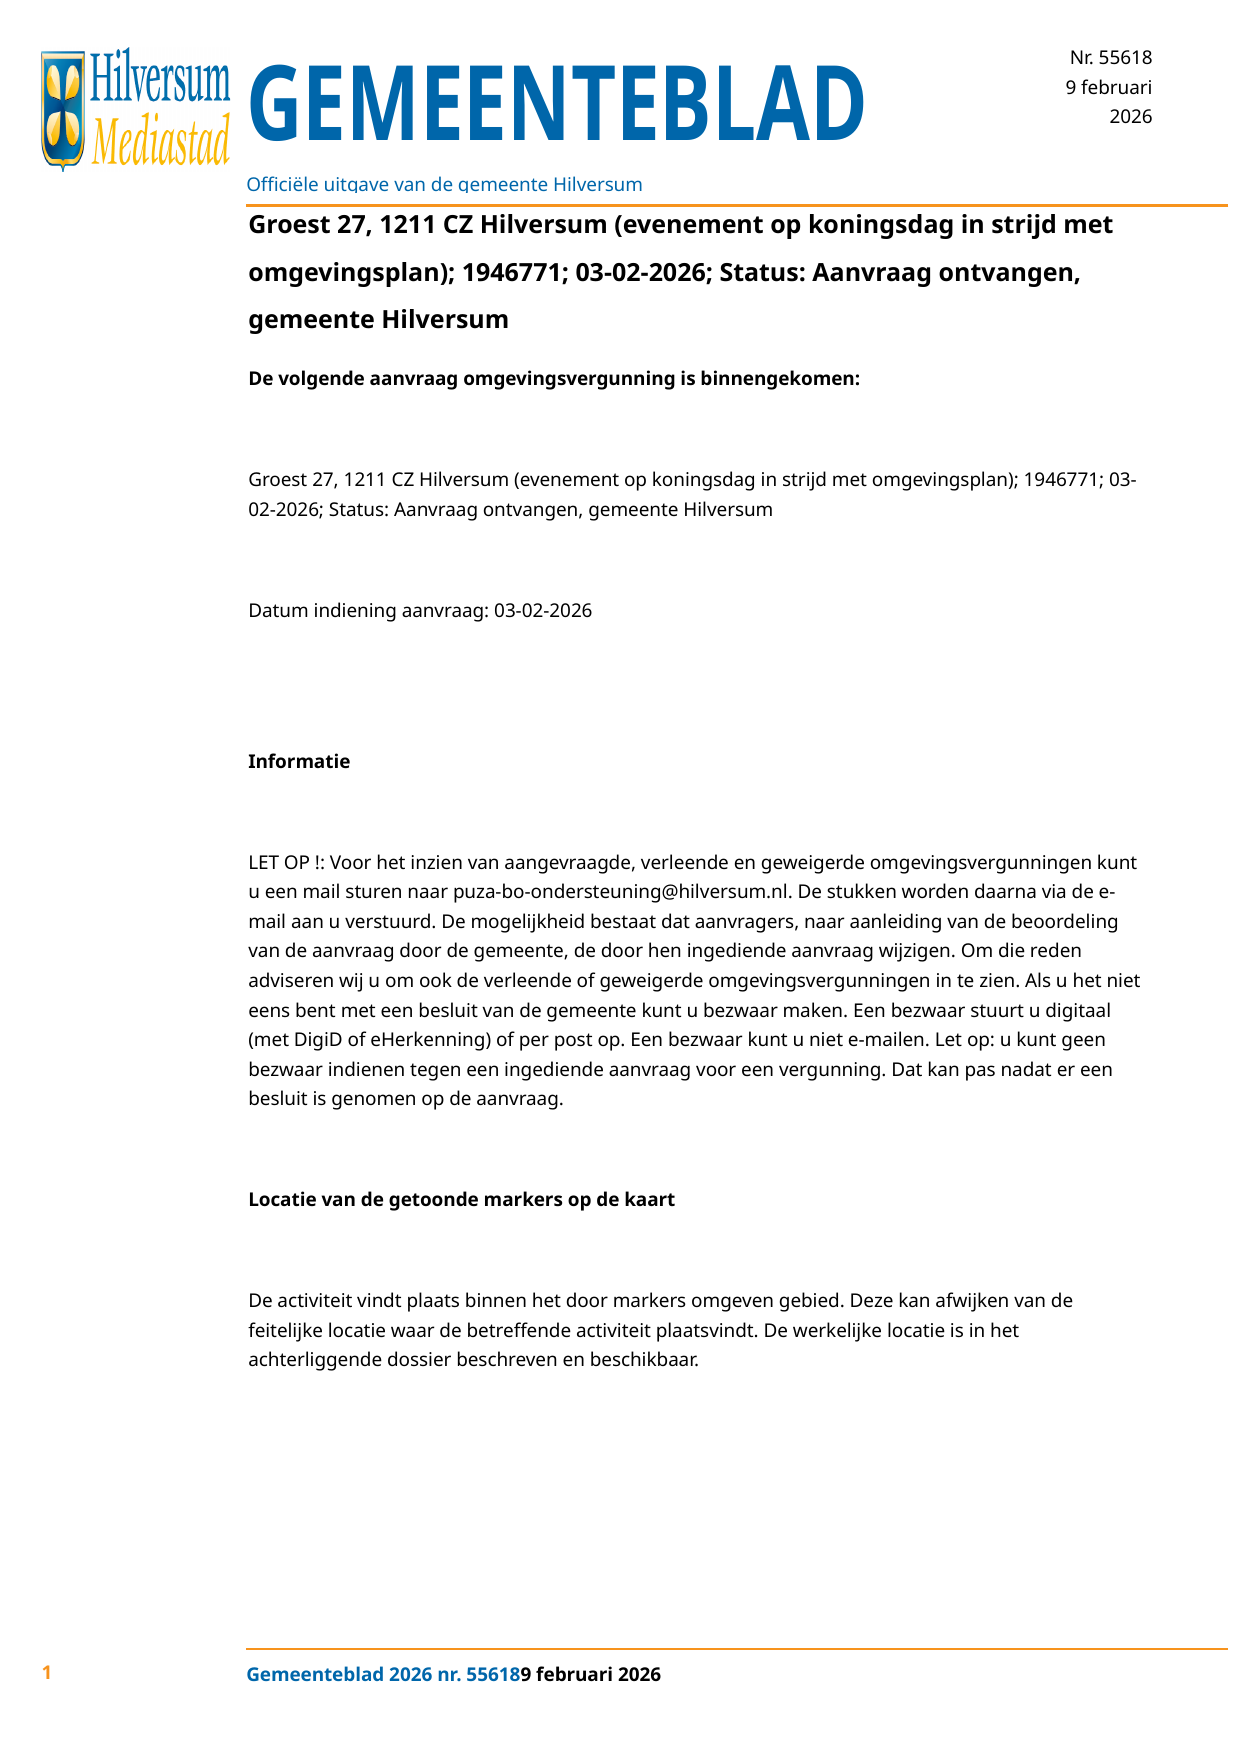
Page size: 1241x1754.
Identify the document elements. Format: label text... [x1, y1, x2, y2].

text LET OP !: Voor het inzien van aangevraagde, verleende en geweigerde omgevingsvergunningen kunt u een mail sturen naar puza-bo-ondersteuning@hilversum.nl. De stukken worden daarna via de e-mail aan u verstuurd. De mogelijkheid bestaat dat aanvragers, naar aanleiding van de beoordeling van de aanvraag door de gemeente, de door hen ingediende aanvraag wijzigen. Om die reden adviseren wij u om ook de verleende of geweigerde omgevingsvergunningen in te zien. Als u het niet eens bent met een besluit van de gemeente kunt u bezwaar maken. Een bezwaar stuurt u digitaal (met DigiD of eHerkenning) of per post op. Een bezwaar kunt u niet e-mailen. Let op: u kunt geen bezwaar indienen tegen een ingediende aanvraag voor een vergunning. Dat kan pas nadat er een besluit is genomen op de aanvraag. [248, 849, 1152, 1111]
text Datum indiening aanvraag: 03-02-2026 [248, 597, 1152, 622]
text De activiteit vindt plaats binnen het door markers omgeven gebied. Deze kan afwijken van de feitelijke locatie waar de betreffende activiteit plaatsvindt. De werkelijke locatie is in het achterliggende dossier beschreven en beschikbaar. [248, 1287, 1152, 1372]
text De volgende aanvraag omgevingsvergunning is binnengekomen: [248, 366, 1152, 391]
text Groest 27, 1211 CZ Hilversum (evenement op koningsdag in strijd met omgevingsplan); 1946771; 03-02-2026; Status: Aanvraag ontvangen, gemeente Hilversum [248, 207, 1152, 336]
text Informatie [248, 748, 1152, 774]
text Groest 27, 1211 CZ Hilversum (evenement op koningsdag in strijd met omgevingsplan); 1946771; 03-02-2026; Status: Aanvraag ontvangen, gemeente Hilversum [248, 466, 1152, 522]
picture [41, 47, 231, 172]
text Locatie van de getoonde markers op de kaart [248, 1186, 1152, 1212]
